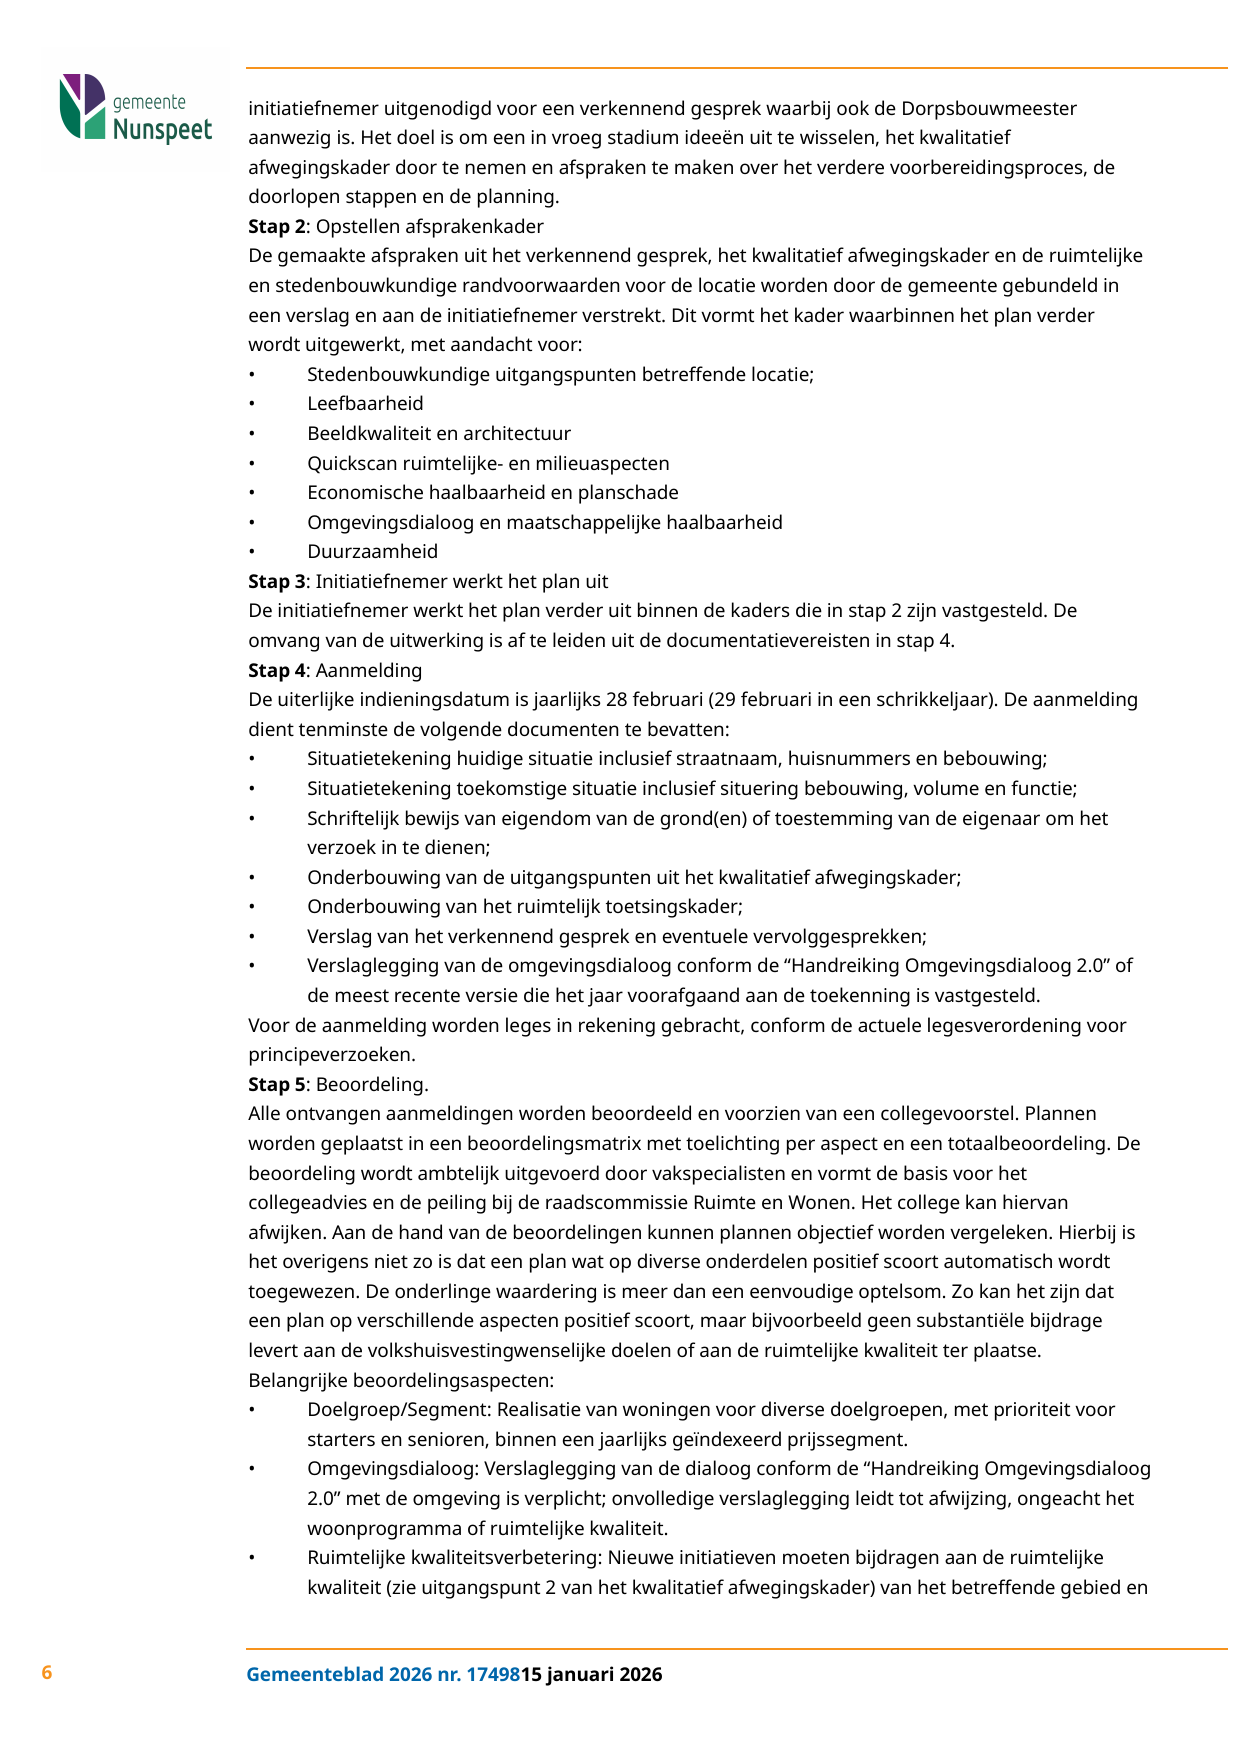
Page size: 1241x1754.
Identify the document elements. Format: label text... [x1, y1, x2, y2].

picture [41, 47, 231, 172]
text Voor de aanmelding worden leges in rekening gebracht, conform de actuele legesverordening voor principeverzoeken. [248, 1012, 1152, 1067]
list Omgevingsdialoog: Verslaglegging van de dialoog conform de “Handreiking Omgevingsdialoog 2.0” met de omgeving is verplicht; onvolledige verslaglegging leidt tot afwijzing, ongeacht het woonprogramma of ruimtelijke kwaliteit. [248, 1456, 1152, 1541]
list Verslag van het verkennend gesprek en eventuele vervolggesprekken; [248, 923, 1152, 949]
text Alle ontvangen aanmeldingen worden beoordeeld en voorzien van een collegevoorstel. Plannen worden geplaatst in een beoordelingsmatrix met toelichting per aspect en een totaalbeoordeling. De beoordeling wordt ambtelijk uitgevoerd door vakspecialisten en vormt de basis voor het collegeadvies en de peiling bij de raadscommissie Ruimte en Wonen. Het college kan hiervan afwijken. Aan de hand van de beoordelingen kunnen plannen objectief worden vergeleken. Hierbij is het overigens niet zo is dat een plan wat op diverse onderdelen positief scoort automatisch wordt toegewezen. De onderlinge waardering is meer dan een eenvoudige optelsom. Zo kan het zijn dat een plan op verschillende aspecten positief scoort, maar bijvoorbeeld geen substantiële bijdrage levert aan de volkshuisvestingwenselijke doelen of aan de ruimtelijke kwaliteit ter plaatse. [248, 1101, 1152, 1363]
text De uiterlijke indieningsdatum is jaarlijks 28 februari (29 februari in een schrikkeljaar). De aanmelding dient tenminste de volgende documenten te bevatten: [248, 686, 1152, 742]
list Economische haalbaarheid en planschade [248, 479, 1152, 505]
text Stap 5: Beoordeling. [248, 1071, 1152, 1097]
list Duurzaamheid [248, 538, 1152, 564]
list Schriftelijk bewijs van eigendom van de grond(en) of toestemming van de eigenaar om het verzoek in te dienen; [248, 805, 1152, 860]
text Belangrijke beoordelingsaspecten: [248, 1367, 1152, 1393]
list Ruimtelijke kwaliteitsverbetering: Nieuwe initiatieven moeten bijdragen aan de ruimtelijke kwaliteit (zie uitgangspunt 2 van het kwalitatief afwegingskader) van het betreffende gebied en [248, 1544, 1152, 1600]
list Situatietekening huidige situatie inclusief straatnaam, huisnummers en bebouwing; [248, 746, 1152, 771]
list Leefbaarheid [248, 391, 1152, 416]
text Stap 2: Opstellen afsprakenkader [248, 213, 1152, 239]
list Situatietekening toekomstige situatie inclusief situering bebouwing, volume en functie; [248, 775, 1152, 801]
text initiatiefnemer uitgenodigd voor een verkennend gesprek waarbij ook de Dorpsbouwmeester aanwezig is. Het doel is om een in vroeg stadium ideeën uit te wisselen, het kwalitatief afwegingskader door te nemen en afspraken te maken over het verdere voorbereidingsproces, de doorlopen stappen en de planning. [248, 95, 1152, 209]
list Onderbouwing van het ruimtelijk toetsingskader; [248, 893, 1152, 919]
list Quickscan ruimtelijke- en milieuaspecten [248, 450, 1152, 476]
text De gemaakte afspraken uit het verkennend gesprek, het kwalitatief afwegingskader en de ruimtelijke en stedenbouwkundige randvoorwaarden voor de locatie worden door de gemeente gebundeld in een verslag en aan de initiatiefnemer verstrekt. Dit vormt het kader waarbinnen het plan verder wordt uitgewerkt, met aandacht voor: [248, 243, 1152, 357]
list Verslaglegging van de omgevingsdialoog conform de “Handreiking Omgevingsdialoog 2.0” of de meest recente versie die het jaar voorafgaand aan de toekenning is vastgesteld. [248, 953, 1152, 1008]
list Doelgroep/Segment: Realisatie van woningen voor diverse doelgroepen, met prioriteit voor starters en senioren, binnen een jaarlijks geïndexeerd prijssegment. [248, 1396, 1152, 1452]
list Stedenbouwkundige uitgangspunten betreffende locatie; [248, 361, 1152, 387]
list Omgevingsdialoog en maatschappelijke haalbaarheid [248, 509, 1152, 535]
list Onderbouwing van de uitgangspunten uit het kwalitatief afwegingskader; [248, 864, 1152, 890]
text Stap 4: Aanmelding [248, 657, 1152, 683]
list Beeldkwaliteit en architectuur [248, 420, 1152, 446]
text De initiatiefnemer werkt het plan verder uit binnen de kaders die in stap 2 zijn vastgesteld. De omvang van de uitwerking is af te leiden uit de documentatievereisten in stap 4. [248, 598, 1152, 653]
text Stap 3: Initiatiefnemer werkt het plan uit [248, 568, 1152, 594]
